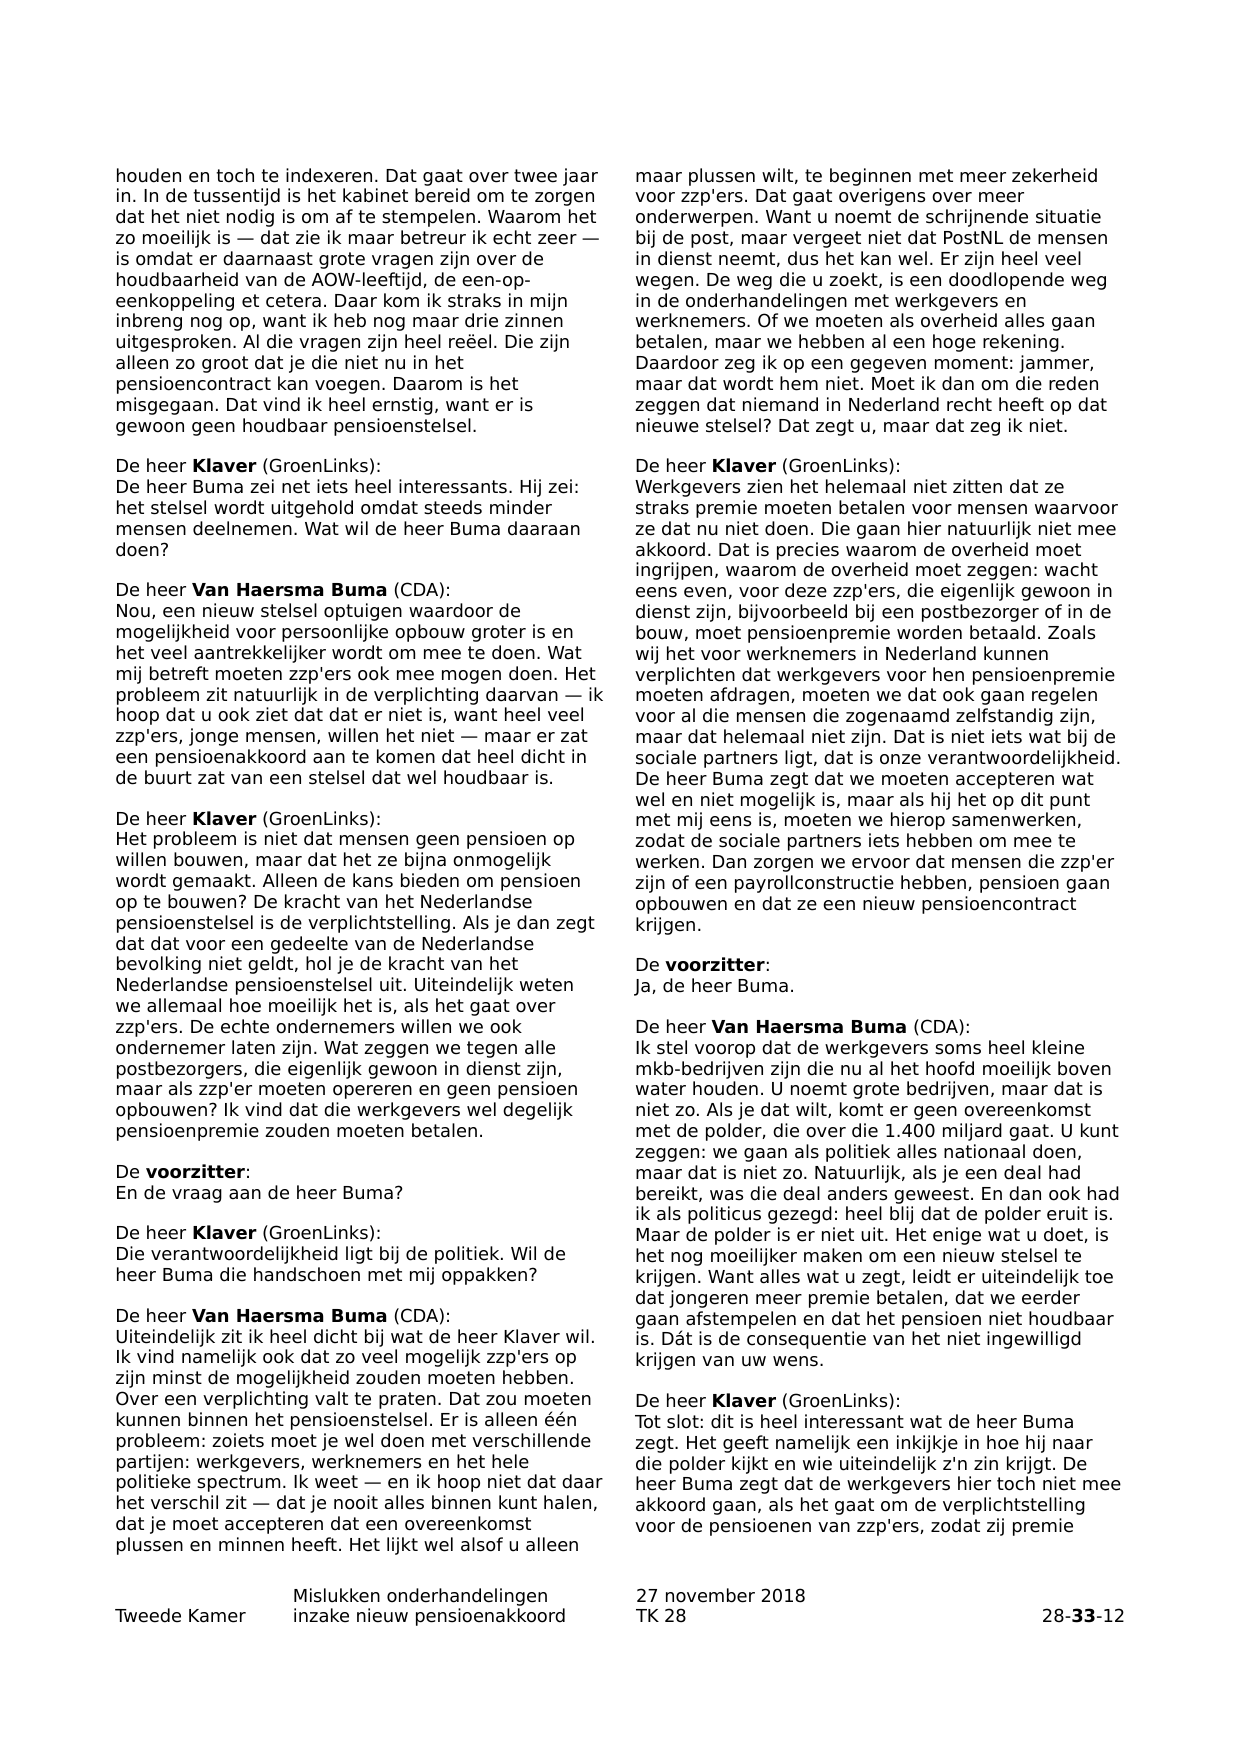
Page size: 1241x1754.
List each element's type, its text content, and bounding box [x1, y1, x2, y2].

text De heer Klaver (GroenLinks): [115, 808, 605, 829]
text Ja, de heer Buma. [635, 976, 1125, 997]
text Tot slot: dit is heel interessant wat de heer Buma zegt. Het geeft namelijk een inkijkje in hoe hij naar die polder kijkt en wie uiteindelijk z'n zin krijgt. De heer Buma zegt dat de werkgevers hier toch niet mee akkoord gaan, als het gaat om de verplichtstelling voor de pensioenen van zzp'ers, zodat zij premie [635, 1412, 1125, 1537]
text De heer Klaver (GroenLinks): [635, 1391, 1125, 1412]
text maar plussen wilt, te beginnen met meer zekerheid voor zzp'ers. Dat gaat overigens over meer onderwerpen. Want u noemt de schrijnende situatie bij de post, maar vergeet niet dat PostNL de mensen in dienst neemt, dus het kan wel. Er zijn heel veel wegen. De weg die u zoekt, is een doodlopende weg in de onderhandelingen met werkgevers en werknemers. Of we moeten als overheid alles gaan betalen, maar we hebben al een hoge rekening. Daardoor zeg ik op een gegeven moment: jammer, maar dat wordt hem niet. Moet ik dan om die reden zeggen dat niemand in Nederland recht heeft op dat nieuwe stelsel? Dat zegt u, maar dat zeg ik niet. [635, 165, 1125, 436]
text Die verantwoordelijkheid ligt bij de politiek. Wil de heer Buma die handschoen met mij oppakken? [115, 1244, 605, 1286]
text En de vraag aan de heer Buma? [115, 1182, 605, 1203]
text De heer Van Haersma Buma (CDA): [115, 1306, 605, 1326]
text Uiteindelijk zit ik heel dicht bij wat de heer Klaver wil. Ik vind namelijk ook dat zo veel mogelijk zzp'ers op zijn minst de mogelijkheid zouden moeten hebben. Over een verplichting valt te praten. Dat zou moeten kunnen binnen het pensioenstelsel. Er is alleen één probleem: zoiets moet je wel doen met verschillende partijen: werkgevers, werknemers en het hele politieke spectrum. Ik weet — en ik hoop niet dat daar het verschil zit — dat je nooit alles binnen kunt halen, dat je moet accepteren dat een overeenkomst plussen en minnen heeft. Het lijkt wel alsof u alleen [115, 1326, 605, 1556]
text De heer Van Haersma Buma (CDA): [635, 1017, 1125, 1037]
text Het probleem is niet dat mensen geen pensioen op willen bouwen, maar dat het ze bijna onmogelijk wordt gemaakt. Alleen de kans bieden om pensioen op te bouwen? De kracht van het Nederlandse pensioenstelsel is de verplichtstelling. Als je dan zegt dat dat voor een gedeelte van de Nederlandse bevolking niet geldt, hol je de kracht van het Nederlandse pensioenstelsel uit. Uiteindelijk weten we allemaal hoe moeilijk het is, als het gaat over zzp'ers. De echte ondernemers willen we ook ondernemer laten zijn. Wat zeggen we tegen alle postbezorgers, die eigenlijk gewoon in dienst zijn, maar als zzp'er moeten opereren en geen pensioen opbouwen? Ik vind dat die werkgevers wel degelijk pensioenpremie zouden moeten betalen. [115, 829, 605, 1142]
text De heer Van Haersma Buma (CDA): [115, 580, 605, 601]
text De heer Klaver (GroenLinks): [635, 456, 1125, 477]
text De voorzitter: [115, 1162, 605, 1182]
text De heer Klaver (GroenLinks): [115, 1223, 605, 1244]
text houden en toch te indexeren. Dat gaat over twee jaar in. In de tussentijd is het kabinet bereid om te zorgen dat het niet nodig is om af te stempelen. Waarom het zo moeilijk is — dat zie ik maar betreur ik echt zeer — is omdat er daarnaast grote vragen zijn over de houdbaarheid van de AOW-leeftijd, de een-op-eenkoppeling et cetera. Daar kom ik straks in mijn inbreng nog op, want ik heb nog maar drie zinnen uitgesproken. Al die vragen zijn heel reëel. Die zijn alleen zo groot dat je die niet nu in het pensioencontract kan voegen. Daarom is het misgegaan. Dat vind ik heel ernstig, want er is gewoon geen houdbaar pensioenstelsel. [115, 165, 605, 436]
text Ik stel voorop dat de werkgevers soms heel kleine mkb-bedrijven zijn die nu al het hoofd moeilijk boven water houden. U noemt grote bedrijven, maar dat is niet zo. Als je dat wilt, komt er geen overeenkomst met de polder, die over die 1.400 miljard gaat. U kunt zeggen: we gaan als politiek alles nationaal doen, maar dat is niet zo. Natuurlijk, als je een deal had bereikt, was die deal anders geweest. En dan ook had ik als politicus gezegd: heel blij dat de polder eruit is. Maar de polder is er niet uit. Het enige wat u doet, is het nog moeilijker maken om een nieuw stelsel te krijgen. Want alles wat u zegt, leidt er uiteindelijk toe dat jongeren meer premie betalen, dat we eerder gaan afstempelen en dat het pensioen niet houdbaar is. Dát is de consequentie van het niet ingewilligd krijgen van uw wens. [635, 1037, 1125, 1371]
text De voorzitter: [635, 955, 1125, 976]
text Nou, een nieuw stelsel optuigen waardoor de mogelijkheid voor persoonlijke opbouw groter is en het veel aantrekkelijker wordt om mee te doen. Wat mij betreft moeten zzp'ers ook mee mogen doen. Het probleem zit natuurlijk in de verplichting daarvan — ik hoop dat u ook ziet dat dat er niet is, want heel veel zzp'ers, jonge mensen, willen het niet — maar er zat een pensioenakkoord aan te komen dat heel dicht in de buurt zat van een stelsel dat wel houdbaar is. [115, 601, 605, 788]
text Werkgevers zien het helemaal niet zitten dat ze straks premie moeten betalen voor mensen waarvoor ze dat nu niet doen. Die gaan hier natuurlijk niet mee akkoord. Dat is precies waarom de overheid moet ingrijpen, waarom de overheid moet zeggen: wacht eens even, voor deze zzp'ers, die eigenlijk gewoon in dienst zijn, bijvoorbeeld bij een postbezorger of in de bouw, moet pensioenpremie worden betaald. Zoals wij het voor werknemers in Nederland kunnen verplichten dat werkgevers voor hen pensioenpremie moeten afdragen, moeten we dat ook gaan regelen voor al die mensen die zogenaamd zelfstandig zijn, maar dat helemaal niet zijn. Dat is niet iets wat bij de sociale partners ligt, dat is onze verantwoordelijkheid. De heer Buma zegt dat we moeten accepteren wat wel en niet mogelijk is, maar als hij het op dit punt met mij eens is, moeten we hierop samenwerken, zodat de sociale partners iets hebben om mee te werken. Dan zorgen we ervoor dat mensen die zzp'er zijn of een payrollconstructie hebben, pensioen gaan opbouwen en dat ze een nieuw pensioencontract krijgen. [635, 477, 1125, 935]
text De heer Klaver (GroenLinks): [115, 456, 605, 477]
text De heer Buma zei net iets heel interessants. Hij zei: het stelsel wordt uitgehold omdat steeds minder mensen deelnemen. Wat wil de heer Buma daaraan doen? [115, 477, 605, 560]
